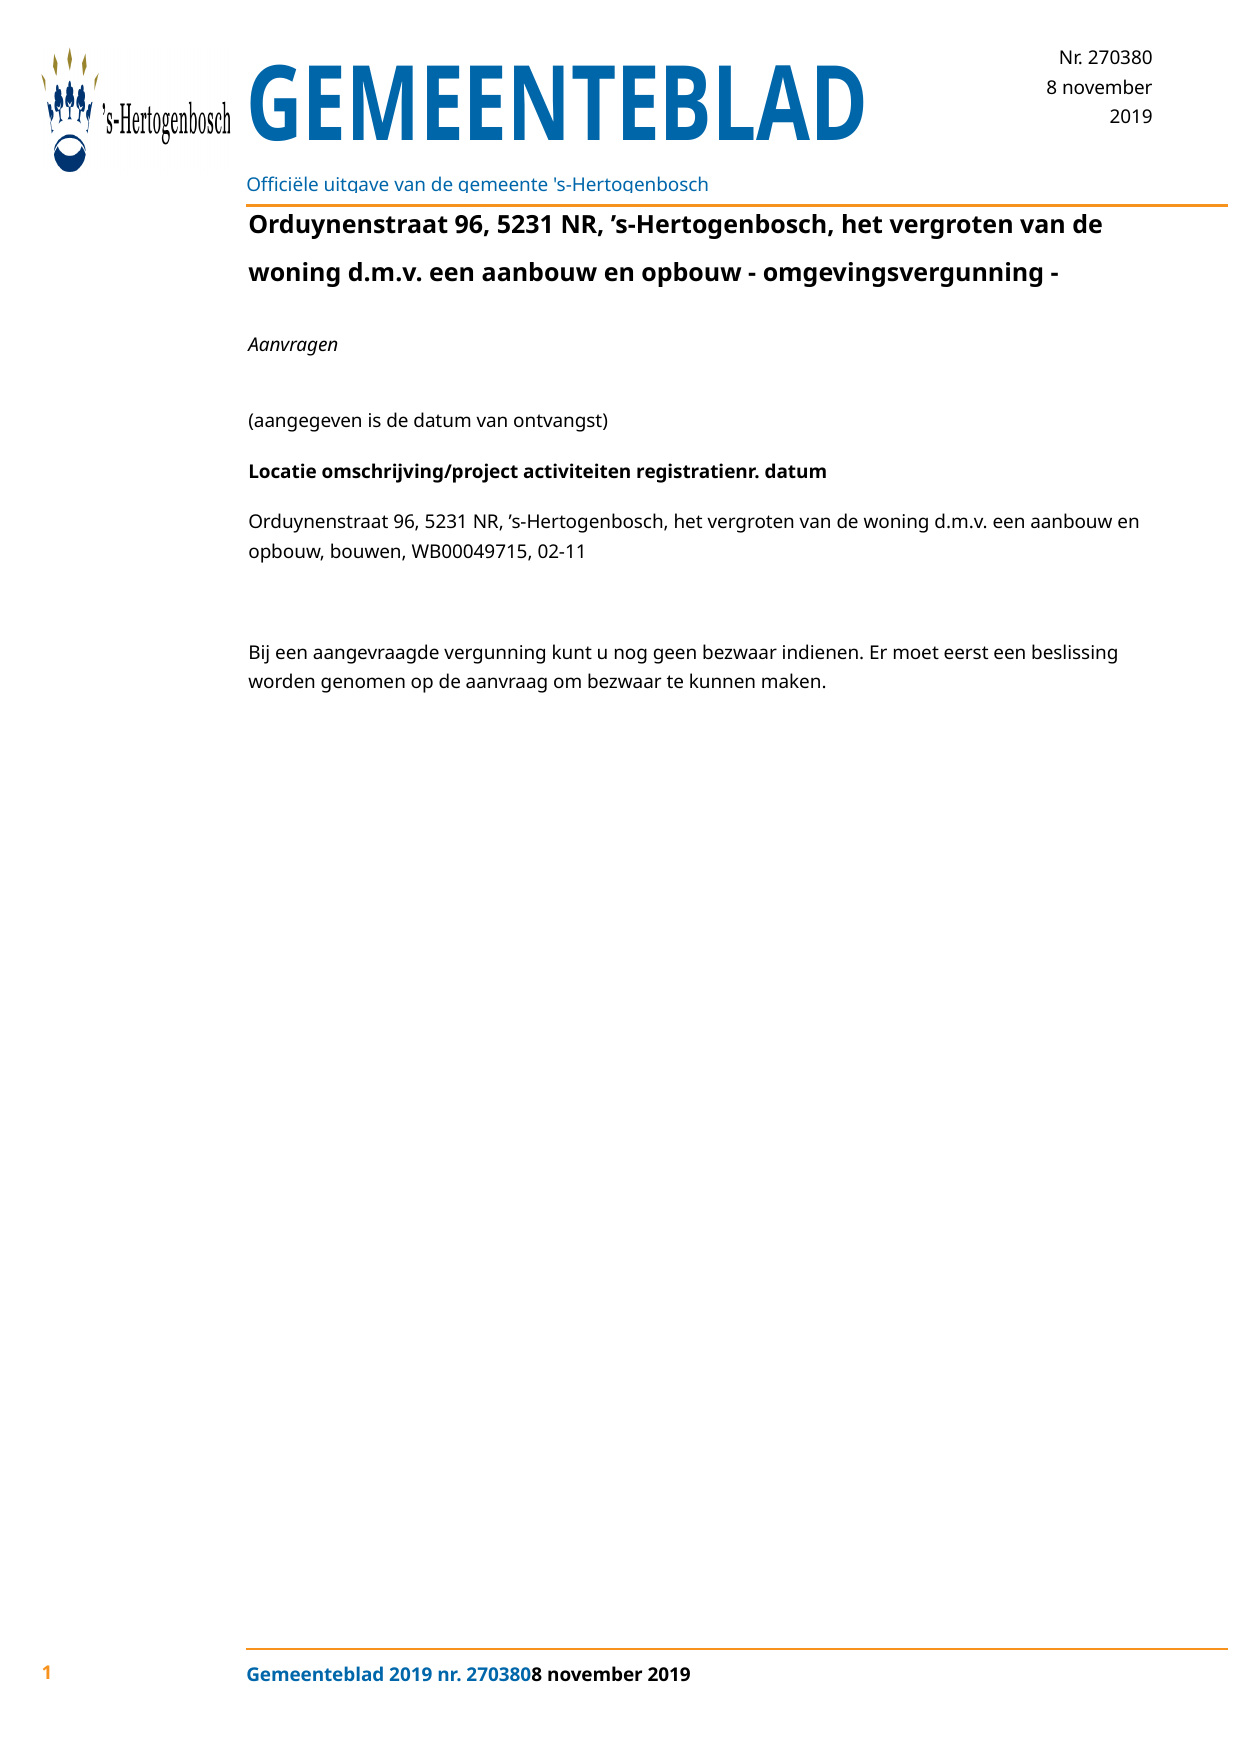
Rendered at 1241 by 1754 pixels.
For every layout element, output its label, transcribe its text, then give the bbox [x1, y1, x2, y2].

text (aangegeven is de datum van ontvangst) [248, 408, 1152, 433]
text Locatie omschrijving/project activiteiten registratienr. datum [248, 458, 1152, 484]
text Orduynenstraat 96, 5231 NR, ’s-Hertogenbosch, het vergroten van de woning d.m.v. een aanbouw en opbouw - omgevingsvergunning - [248, 207, 1152, 288]
text Bij een aangevraagde vergunning kunt u nog geen bezwaar indienen. Er moet eerst een beslissing worden genomen op de aanvraag om bezwaar te kunnen maken. [248, 639, 1152, 694]
text Aanvragen [248, 331, 1152, 357]
picture [41, 47, 231, 172]
text Orduynenstraat 96, 5231 NR, ’s-Hertogenbosch, het vergroten van de woning d.m.v. een aanbouw en opbouw, bouwen, WB00049715, 02-11 [248, 508, 1152, 564]
